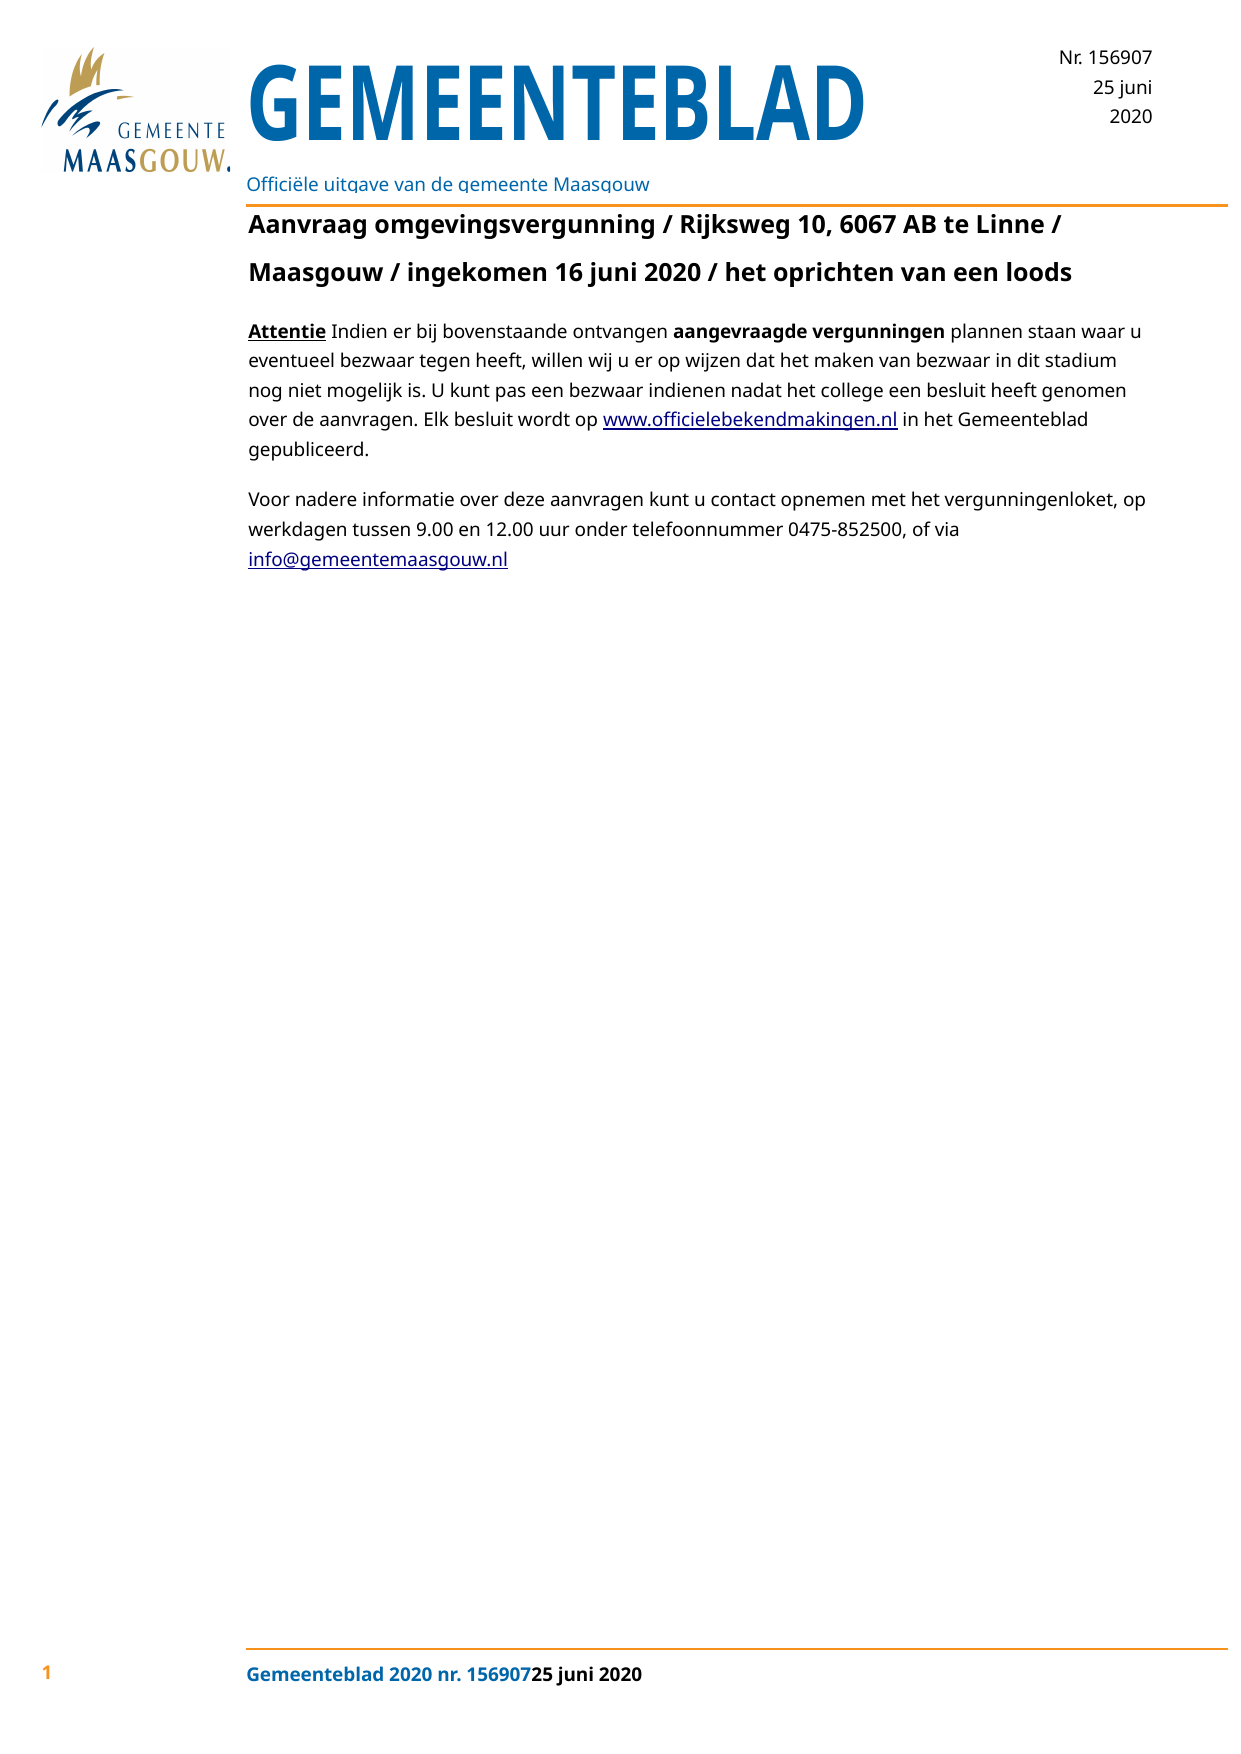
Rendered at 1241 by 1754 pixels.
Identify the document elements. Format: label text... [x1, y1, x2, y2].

picture [41, 47, 231, 172]
text Attentie Indien er bij bovenstaande ontvangen aangevraagde vergunningen plannen staan waar u eventueel bezwaar tegen heeft, willen wij u er op wijzen dat het maken van bezwaar in dit stadium nog niet mogelijk is. U kunt pas een bezwaar indienen nadat het college een besluit heeft genomen over de aanvragen. Elk besluit wordt op www.officielebekendmakingen.nl in het Gemeenteblad gepubliceerd. [248, 318, 1152, 462]
text Aanvraag omgevingsvergunning / Rijksweg 10, 6067 AB te Linne / Maasgouw / ingekomen 16 juni 2020 / het oprichten van een loods [248, 207, 1152, 288]
text Voor nadere informatie over deze aanvragen kunt u contact opnemen met het vergunningenloket, op werkdagen tussen 9.00 en 12.00 uur onder telefoonnummer 0475-852500, of via info@gemeentemaasgouw.nl [248, 487, 1152, 572]
